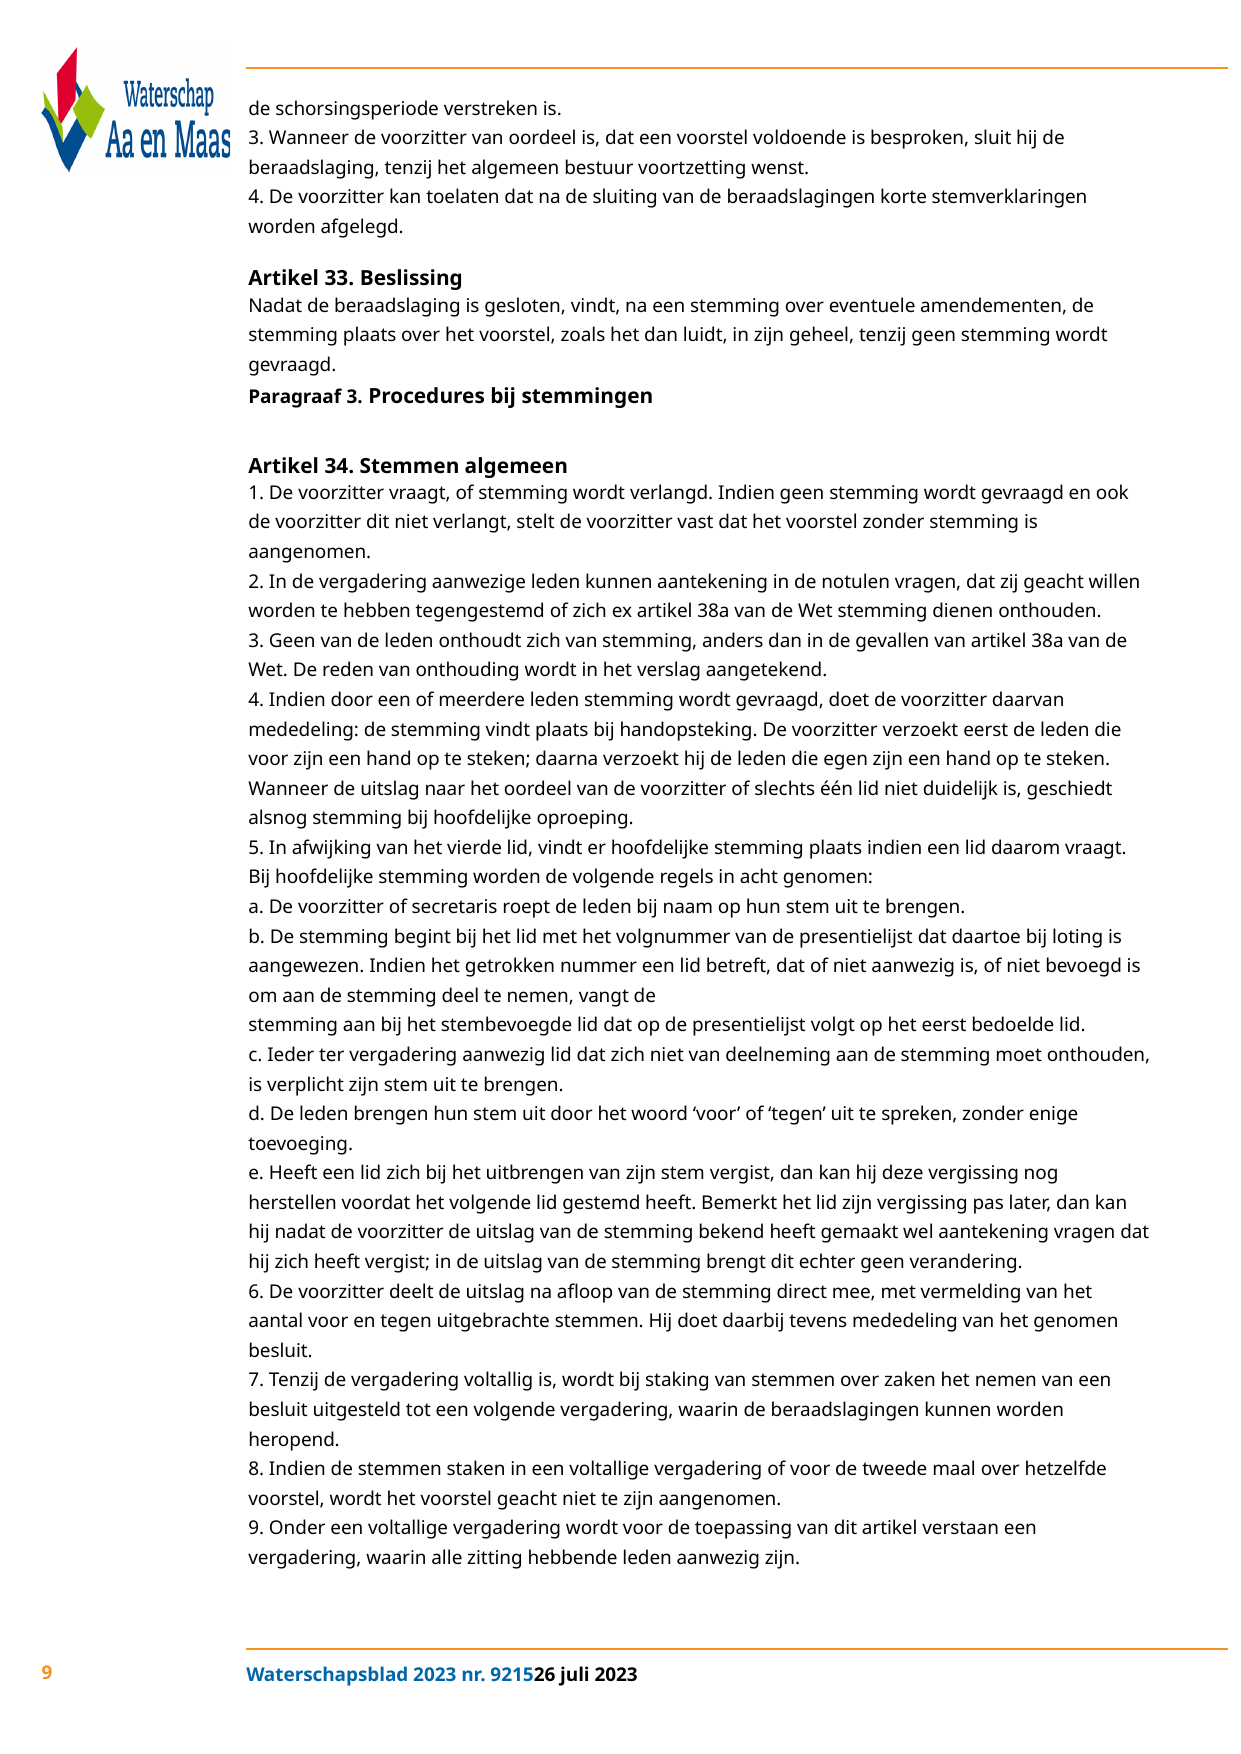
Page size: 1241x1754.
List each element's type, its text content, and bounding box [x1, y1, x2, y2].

text Artikel 33. Beslissing [248, 263, 1152, 292]
text 3. Geen van de leden onthoudt zich van stemming, anders dan in de gevallen van artikel 38a van de Wet. De reden van onthouding wordt in het verslag aangetekend. [248, 627, 1152, 682]
text e. Heeft een lid zich bij het uitbrengen van zijn stem vergist, dan kan hij deze vergissing nog herstellen voordat het volgende lid gestemd heeft. Bemerkt het lid zijn vergissing pas later, dan kan hij nadat de voorzitter de uitslag van de stemming bekend heeft gemaakt wel aantekening vragen dat hij zich heeft vergist; in de uitslag van de stemming brengt dit echter geen verandering. [248, 1159, 1152, 1274]
text 5. In afwijking van het vierde lid, vindt er hoofdelijke stemming plaats indien een lid daarom vraagt. Bij hoofdelijke stemming worden de volgende regels in acht genomen: [248, 834, 1152, 889]
text c. Ieder ter vergadering aanwezig lid dat zich niet van deelneming aan de stemming moet onthouden, is verplicht zijn stem uit te brengen. [248, 1041, 1152, 1097]
text 4. Indien door een of meerdere leden stemming wordt gevraagd, doet de voorzitter daarvan mededeling: de stemming vindt plaats bij handopsteking. De voorzitter verzoekt eerst de leden die voor zijn een hand op te steken; daarna verzoekt hij de leden die egen zijn een hand op te steken. Wanneer de uitslag naar het oordeel van de voorzitter of slechts één lid niet duidelijk is, geschiedt alsnog stemming bij hoofdelijke oproeping. [248, 686, 1152, 830]
text 6. De voorzitter deelt de uitslag na afloop van de stemming direct mee, met vermelding van het aantal voor en tegen uitgebrachte stemmen. Hij doet daarbij tevens mededeling van het genomen besluit. [248, 1278, 1152, 1363]
text 8. Indien de stemmen staken in een voltallige vergadering of voor de tweede maal over hetzelfde voorstel, wordt het voorstel geacht niet te zijn aangenomen. [248, 1455, 1152, 1511]
text 9. Onder een voltallige vergadering wordt voor de toepassing van dit artikel verstaan een vergadering, waarin alle zitting hebbende leden aanwezig zijn. [248, 1514, 1152, 1570]
text Artikel 34. Stemmen algemeen [248, 451, 1152, 479]
text stemming aan bij het stembevoegde lid dat op de presentielijst volgt op het eerst bedoelde lid. [248, 1012, 1152, 1037]
text Paragraaf 3. Procedures bij stemmingen [248, 381, 1152, 409]
text a. De voorzitter of secretaris roept de leden bij naam op hun stem uit te brengen. [248, 893, 1152, 919]
text 7. Tenzij de vergadering voltallig is, wordt bij staking van stemmen over zaken het nemen van een besluit uitgesteld tot een volgende vergadering, waarin de beraadslagingen kunnen worden heropend. [248, 1367, 1152, 1452]
text 1. De voorzitter vraagt, of stemming wordt verlangd. Indien geen stemming wordt gevraagd en ook de voorzitter dit niet verlangt, stelt de voorzitter vast dat het voorstel zonder stemming is aangenomen. [248, 479, 1152, 564]
text b. De stemming begint bij het lid met het volgnummer van de presentielijst dat daartoe bij loting is aangewezen. Indien het getrokken nummer een lid betreft, dat of niet aanwezig is, of niet bevoegd is om aan de stemming deel te nemen, vangt de [248, 923, 1152, 1008]
picture [41, 47, 231, 172]
text 3. Wanneer de voorzitter van oordeel is, dat een voorstel voldoende is besproken, sluit hij de beraadslaging, tenzij het algemeen bestuur voortzetting wenst. [248, 124, 1152, 180]
text 4. De voorzitter kan toelaten dat na de sluiting van de beraadslagingen korte stemverklaringen worden afgelegd. [248, 183, 1152, 239]
text de schorsingsperiode verstreken is. [248, 95, 1152, 121]
text 2. In de vergadering aanwezige leden kunnen aantekening in de notulen vragen, dat zij geacht willen worden te hebben tegengestemd of zich ex artikel 38a van de Wet stemming dienen onthouden. [248, 568, 1152, 623]
text Nadat de beraadslaging is gesloten, vindt, na een stemming over eventuele amendementen, de stemming plaats over het voorstel, zoals het dan luidt, in zijn geheel, tenzij geen stemming wordt gevraagd. [248, 292, 1152, 377]
text d. De leden brengen hun stem uit door het woord ‘voor’ of ‘tegen’ uit te spreken, zonder enige toevoeging. [248, 1100, 1152, 1156]
